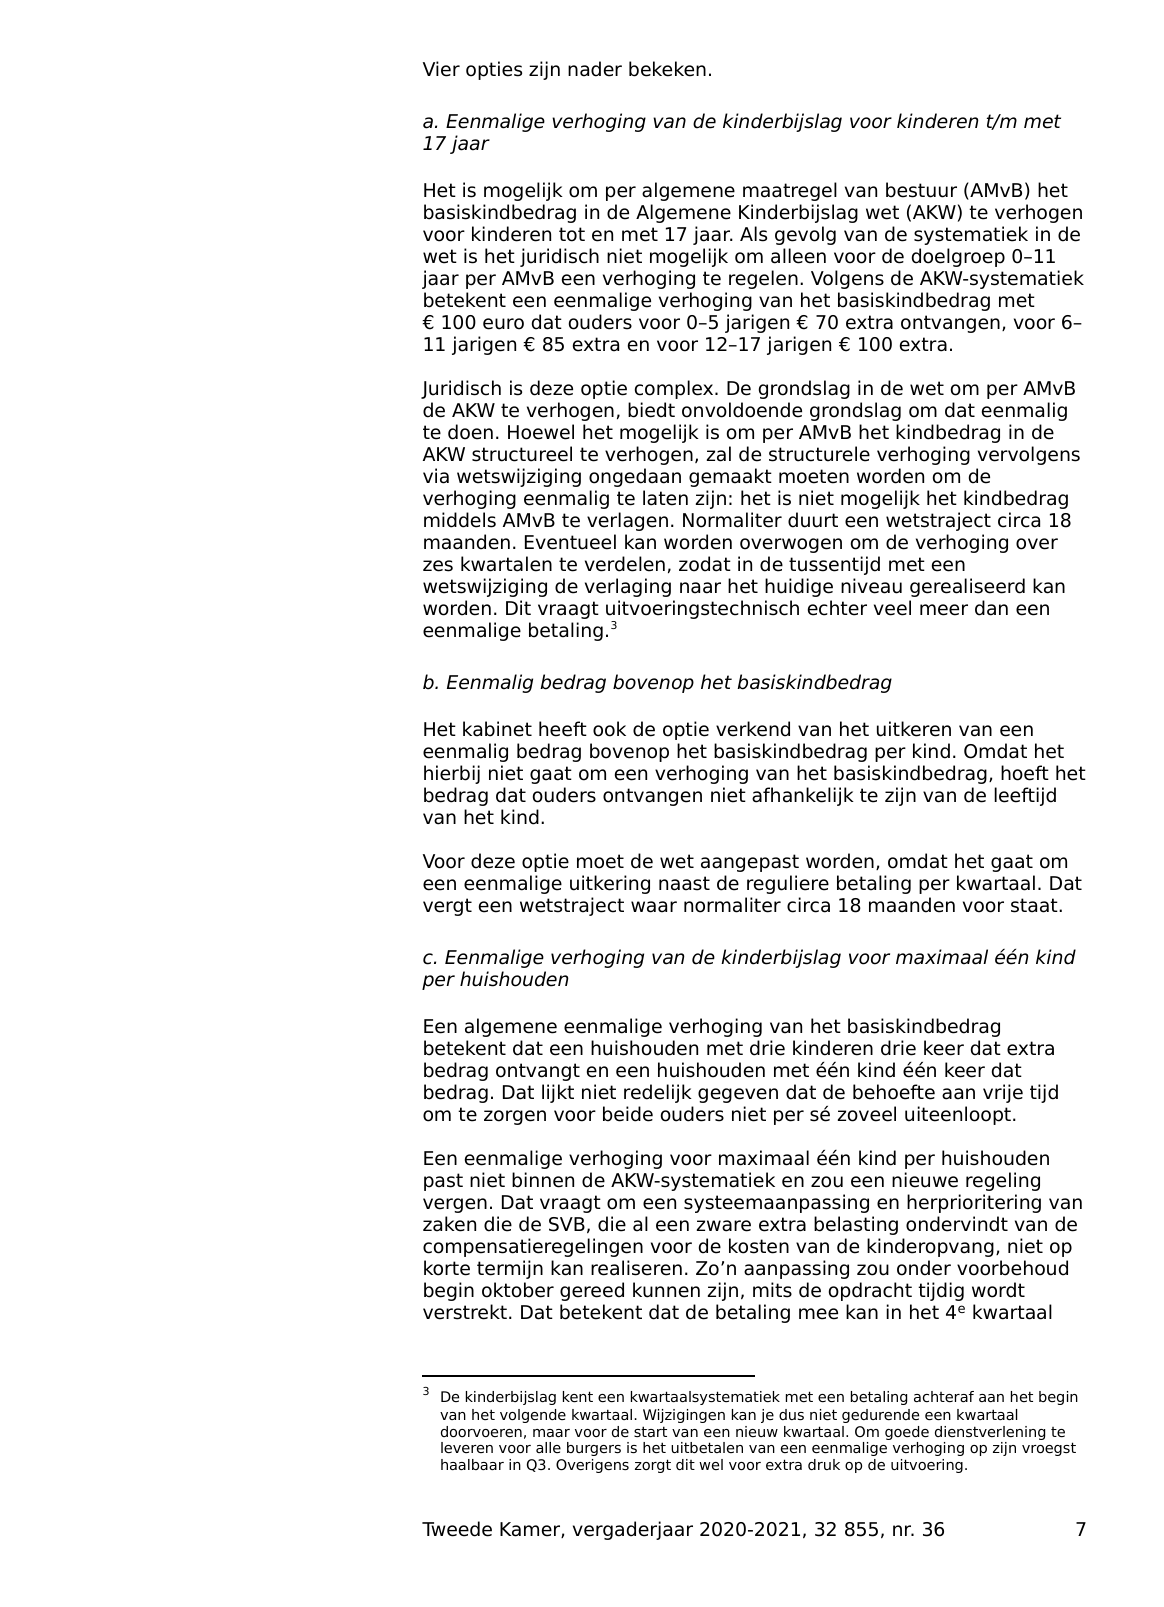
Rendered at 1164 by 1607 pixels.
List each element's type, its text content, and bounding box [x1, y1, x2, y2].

text Het kabinet heeft ook de optie verkend van het uitkeren van een eenmalig bedrag bovenop het basiskindbedrag per kind. Omdat het hierbij niet gaat om een verhoging van het basiskindbedrag, hoeft het bedrag dat ouders ontvangen niet afhankelijk te zijn van de leeftijd van het kind. [422, 719, 1087, 829]
text De kinderbijslag kent een kwartaalsystematiek met een betaling achteraf aan het begin van het volgende kwartaal. Wijzigingen kan je dus niet gedurende een kwartaal doorvoeren, maar voor de start van een nieuw kwartaal. Om goede dienstverlening te leveren voor alle burgers is het uitbetalen van een eenmalige verhoging op zijn vroegst haalbaar in Q3. Overigens zorgt dit wel voor extra druk op de uitvoering. [422, 1385, 1087, 1474]
text Juridisch is deze optie complex. De grondslag in de wet om per AMvB de AKW te verhogen, biedt onvoldoende grondslag om dat eenmalig te doen. Hoewel het mogelijk is om per AMvB het kindbedrag in de AKW structureel te verhogen, zal de structurele verhoging vervolgens via wetswijziging ongedaan gemaakt moeten worden om de verhoging eenmalig te laten zijn: het is niet mogelijk het kindbedrag middels AMvB te verlagen. Normaliter duurt een wetstraject circa 18 maanden. Eventueel kan worden overwogen om de verhoging over zes kwartalen te verdelen, zodat in de tussentijd met een wetswijziging de verlaging naar het huidige niveau gerealiseerd kan worden. Dit vraagt uitvoeringstechnisch echter veel meer dan een eenmalige betaling. [422, 378, 1087, 642]
text Vier opties zijn nader bekeken. [422, 59, 1087, 81]
text Voor deze optie moet de wet aangepast worden, omdat het gaat om een eenmalige uitkering naast de reguliere betaling per kwartaal. Dat vergt een wetstraject waar normaliter circa 18 maanden voor staat. [422, 851, 1087, 917]
text Het is mogelijk om per algemene maatregel van bestuur (AMvB) het basiskindbedrag in de Algemene Kinderbijslag wet (AKW) te verhogen voor kinderen tot en met 17 jaar. Als gevolg van de systematiek in de wet is het juridisch niet mogelijk om alleen voor de doelgroep 0–11 jaar per AMvB een verhoging te regelen. Volgens de AKW-systematiek betekent een eenmalige verhoging van het basiskindbedrag met € 100 euro dat ouders voor 0–5 jarigen € 70 extra ontvangen, voor 6–11 jarigen € 85 extra en voor 12–17 jarigen € 100 extra. [422, 180, 1087, 356]
text Een eenmalige verhoging voor maximaal één kind per huishouden past niet binnen de AKW-systematiek en zou een nieuwe regeling vergen. Dat vraagt om een systeemaanpassing en herprioritering van zaken die de SVB, die al een zware extra belasting ondervindt van de compensatieregelingen voor de kosten van de kinderopvang, niet op korte termijn kan realiseren. Zo’n aanpassing zou onder voorbehoud begin oktober gereed kunnen zijn, mits de opdracht tijdig wordt verstrekt. Dat betekent dat de betaling mee kan in het 4e kwartaal [422, 1148, 1087, 1324]
text Een algemene eenmalige verhoging van het basiskindbedrag betekent dat een huishouden met drie kinderen drie keer dat extra bedrag ontvangt en een huishouden met één kind één keer dat bedrag. Dat lijkt niet redelijk gegeven dat de behoefte aan vrije tijd om te zorgen voor beide ouders niet per sé zoveel uiteenloopt. [422, 1016, 1087, 1126]
subtitle a. Eenmalige verhoging van de kinderbijslag voor kinderen t/m met 17 jaar [422, 111, 1087, 155]
subtitle c. Eenmalige verhoging van de kinderbijslag voor maximaal één kind per huishouden [422, 947, 1087, 991]
subtitle b. Eenmalig bedrag bovenop het basiskindbedrag [422, 672, 1087, 694]
